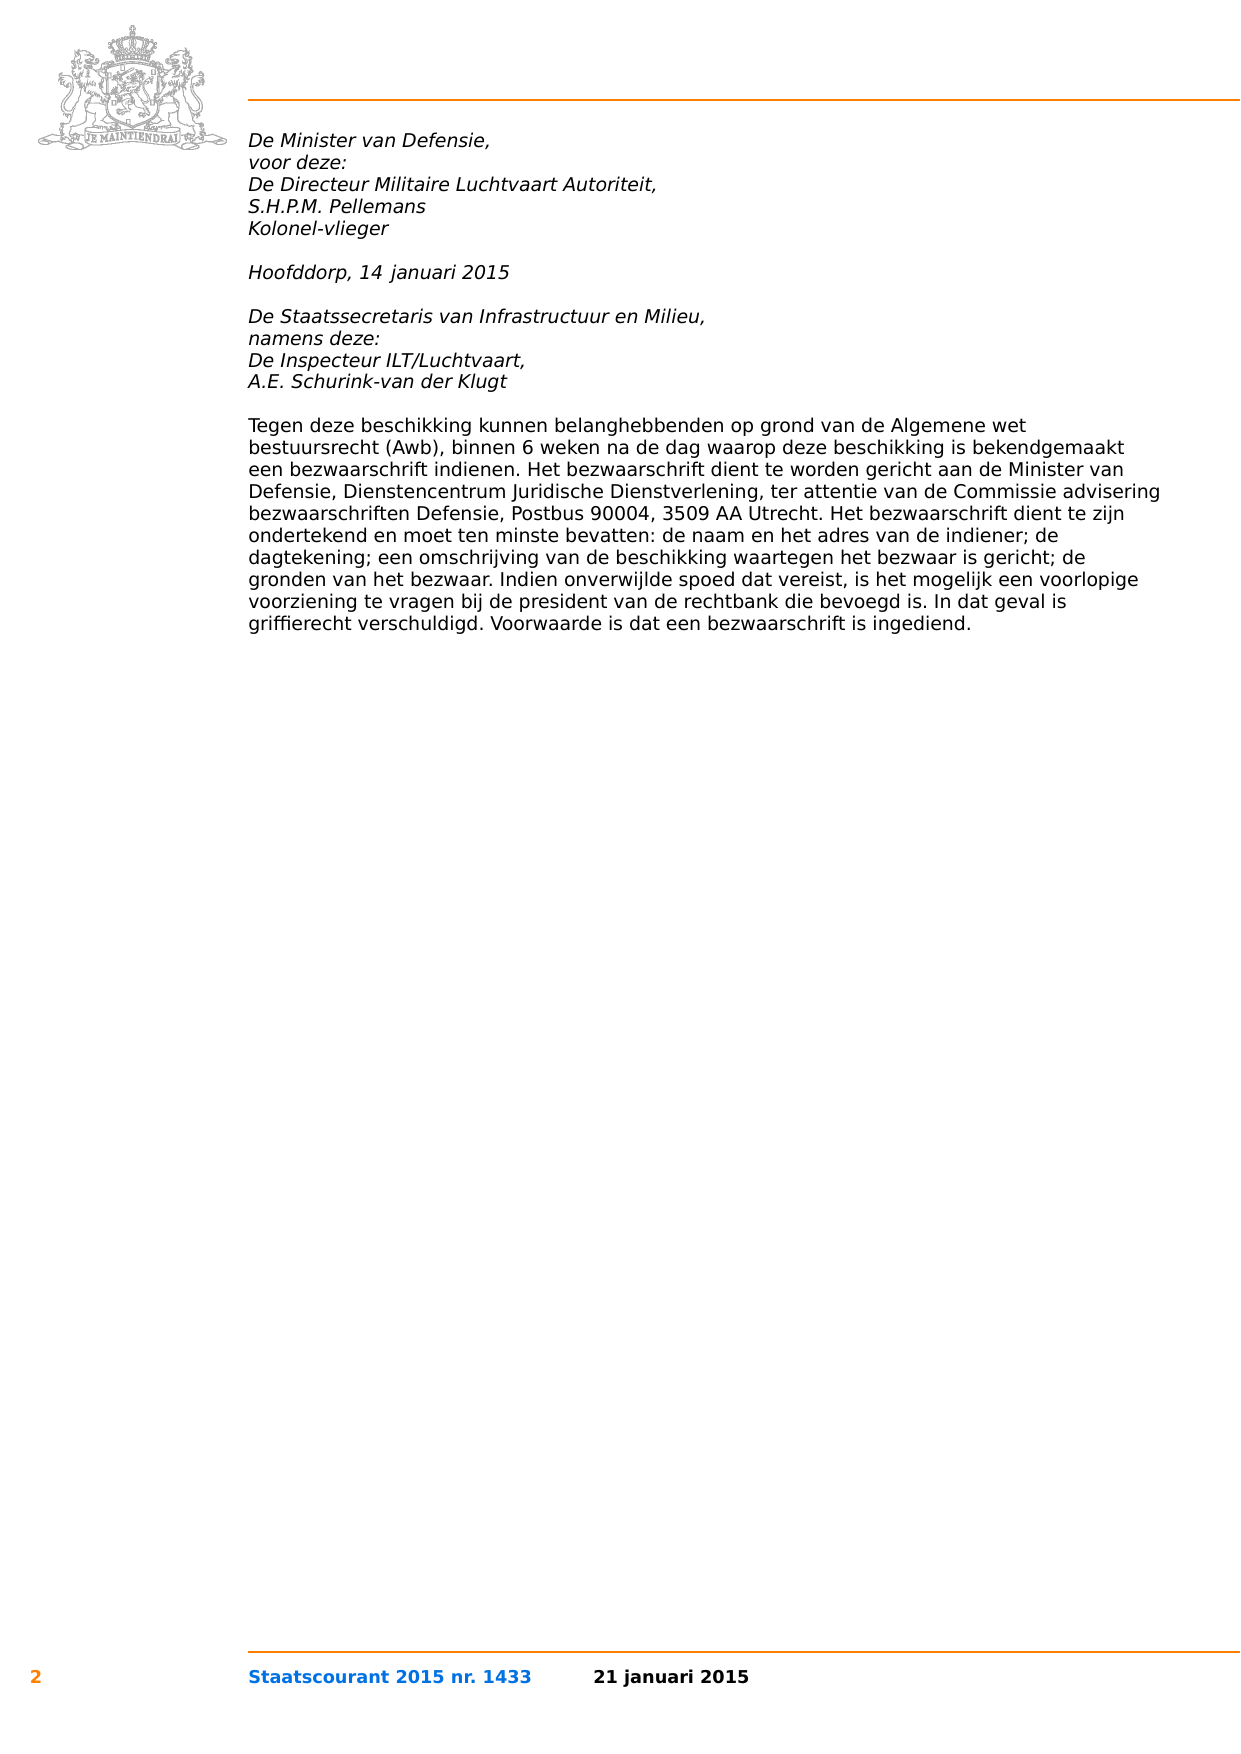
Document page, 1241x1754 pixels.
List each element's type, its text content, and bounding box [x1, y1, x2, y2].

text De Staatssecretaris van Infrastructuur en Milieu, namens deze: De Inspecteur ILT/Luchtvaart, A.E. Schurink-van der Klugt [248, 306, 1163, 393]
picture [38, 25, 227, 150]
text Tegen deze beschikking kunnen belanghebbenden op grond van de Algemene wet bestuursrecht (Awb), binnen 6 weken na de dag waarop deze beschikking is bekendgemaakt een bezwaarschrift indienen. Het bezwaarschrift dient te worden gericht aan de Minister van Defensie, Dienstencentrum Juridische Dienstverlening, ter attentie van de Commissie advisering bezwaarschriften Defensie, Postbus 90004, 3509 AA Utrecht. Het bezwaarschrift dient te zijn ondertekend en moet ten minste bevatten: de naam en het adres van de indiener; de dagtekening; een omschrijving van de beschikking waartegen het bezwaar is gericht; de gronden van het bezwaar. Indien onverwijlde spoed dat vereist, is het mogelijk een voorlopige voorziening te vragen bij de president van de rechtbank die bevoegd is. In dat geval is griffierecht verschuldigd. Voorwaarde is dat een bezwaarschrift is ingediend. [248, 415, 1163, 635]
text Hoofddorp, 14 januari 2015 [248, 262, 1163, 284]
text De Minister van Defensie, voor deze: De Directeur Militaire Luchtvaart Autoriteit, S.H.P.M. Pellemans Kolonel-vlieger [248, 130, 1163, 240]
